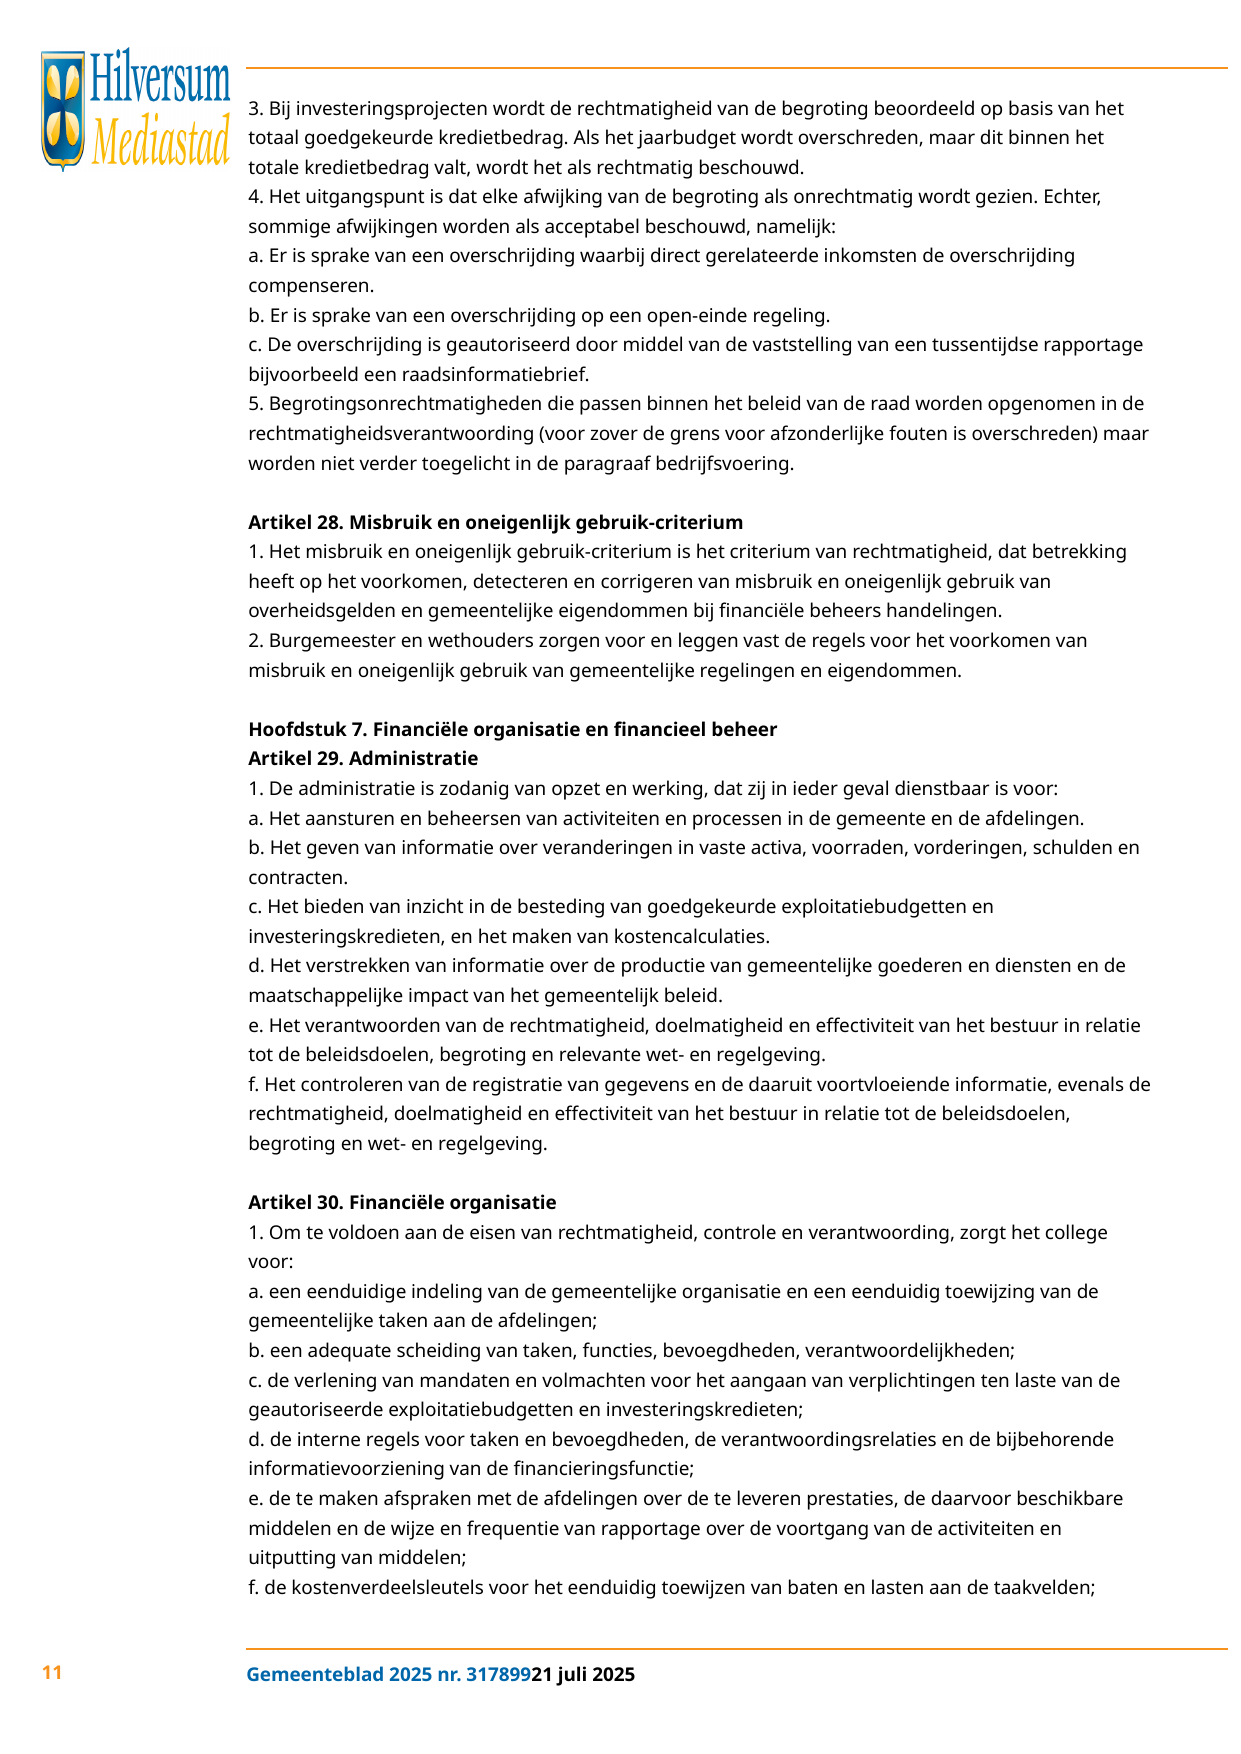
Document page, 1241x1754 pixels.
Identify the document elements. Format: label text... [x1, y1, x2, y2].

picture [41, 47, 231, 172]
text c. de verlening van mandaten en volmachten voor het aangaan van verplichtingen ten laste van de geautoriseerde exploitatiebudgetten en investeringskredieten; [248, 1367, 1152, 1422]
text b. een adequate scheiding van taken, functies, bevoegdheden, verantwoordelijkheden; [248, 1337, 1152, 1363]
text b. Er is sprake van een overschrijding op een open-einde regeling. [248, 302, 1152, 328]
text d. de interne regels voor taken en bevoegdheden, de verantwoordingsrelaties en de bijbehorende informatievoorziening van de financieringsfunctie; [248, 1426, 1152, 1481]
text d. Het verstrekken van informatie over de productie van gemeentelijke goederen en diensten en de maatschappelijke impact van het gemeentelijk beleid. [248, 953, 1152, 1008]
text 1. Om te voldoen aan de eisen van rechtmatigheid, controle en verantwoording, zorgt het college voor: [248, 1219, 1152, 1274]
text e. Het verantwoorden van de rechtmatigheid, doelmatigheid en effectiviteit van het bestuur in relatie tot de beleidsdoelen, begroting en relevante wet- en regelgeving. [248, 1012, 1152, 1067]
text Hoofdstuk 7. Financiële organisatie en financieel beheer [248, 716, 1152, 742]
text f. Het controleren van de registratie van gegevens en de daaruit voortvloeiende informatie, evenals de rechtmatigheid, doelmatigheid en effectiviteit van het bestuur in relatie tot de beleidsdoelen, begroting en wet- en regelgeving. [248, 1071, 1152, 1156]
text 4. Het uitgangspunt is dat elke afwijking van de begroting als onrechtmatig wordt gezien. Echter, sommige afwijkingen worden als acceptabel beschouwd, namelijk: [248, 183, 1152, 239]
text f. de kostenverdeelsleutels voor het eenduidig toewijzen van baten en lasten aan de taakvelden; [248, 1574, 1152, 1600]
text b. Het geven van informatie over veranderingen in vaste activa, voorraden, vorderingen, schulden en contracten. [248, 834, 1152, 890]
text a. een eenduidige indeling van de gemeentelijke organisatie en een eenduidig toewijzing van de gemeentelijke taken aan de afdelingen; [248, 1278, 1152, 1333]
text Artikel 30. Financiële organisatie [248, 1189, 1152, 1215]
text c. De overschrijding is geautoriseerd door middel van de vaststelling van een tussentijdse rapportage bijvoorbeeld een raadsinformatiebrief. [248, 331, 1152, 387]
text e. de te maken afspraken met de afdelingen over de te leveren prestaties, de daarvoor beschikbare middelen en de wijze en frequentie van rapportage over de voortgang van de activiteiten en uitputting van middelen; [248, 1485, 1152, 1570]
text a. Het aansturen en beheersen van activiteiten en processen in de gemeente en de afdelingen. [248, 805, 1152, 831]
text 5. Begrotingsonrechtmatigheden die passen binnen het beleid van de raad worden opgenomen in de rechtmatigheidsverantwoording (voor zover de grens voor afzonderlijke fouten is overschreden) maar worden niet verder toegelicht in de paragraaf bedrijfsvoering. [248, 391, 1152, 476]
text a. Er is sprake van een overschrijding waarbij direct gerelateerde inkomsten de overschrijding compenseren. [248, 243, 1152, 298]
text Artikel 29. Administratie [248, 746, 1152, 771]
text 2. Burgemeester en wethouders zorgen voor en leggen vast de regels voor het voorkomen van misbruik en oneigenlijk gebruik van gemeentelijke regelingen en eigendommen. [248, 627, 1152, 683]
text 1. Het misbruik en oneigenlijk gebruik-criterium is het criterium van rechtmatigheid, dat betrekking heeft op het voorkomen, detecteren en corrigeren van misbruik en oneigenlijk gebruik van overheidsgelden en gemeentelijke eigendommen bij financiële beheers handelingen. [248, 538, 1152, 623]
text Artikel 28. Misbruik en oneigenlijk gebruik-criterium [248, 509, 1152, 535]
text 3. Bij investeringsprojecten wordt de rechtmatigheid van de begroting beoordeeld op basis van het totaal goedgekeurde kredietbedrag. Als het jaarbudget wordt overschreden, maar dit binnen het totale kredietbedrag valt, wordt het als rechtmatig beschouwd. [248, 95, 1152, 180]
text 1. De administratie is zodanig van opzet en werking, dat zij in ieder geval dienstbaar is voor: [248, 775, 1152, 801]
text c. Het bieden van inzicht in de besteding van goedgekeurde exploitatiebudgetten en investeringskredieten, en het maken van kostencalculaties. [248, 893, 1152, 949]
